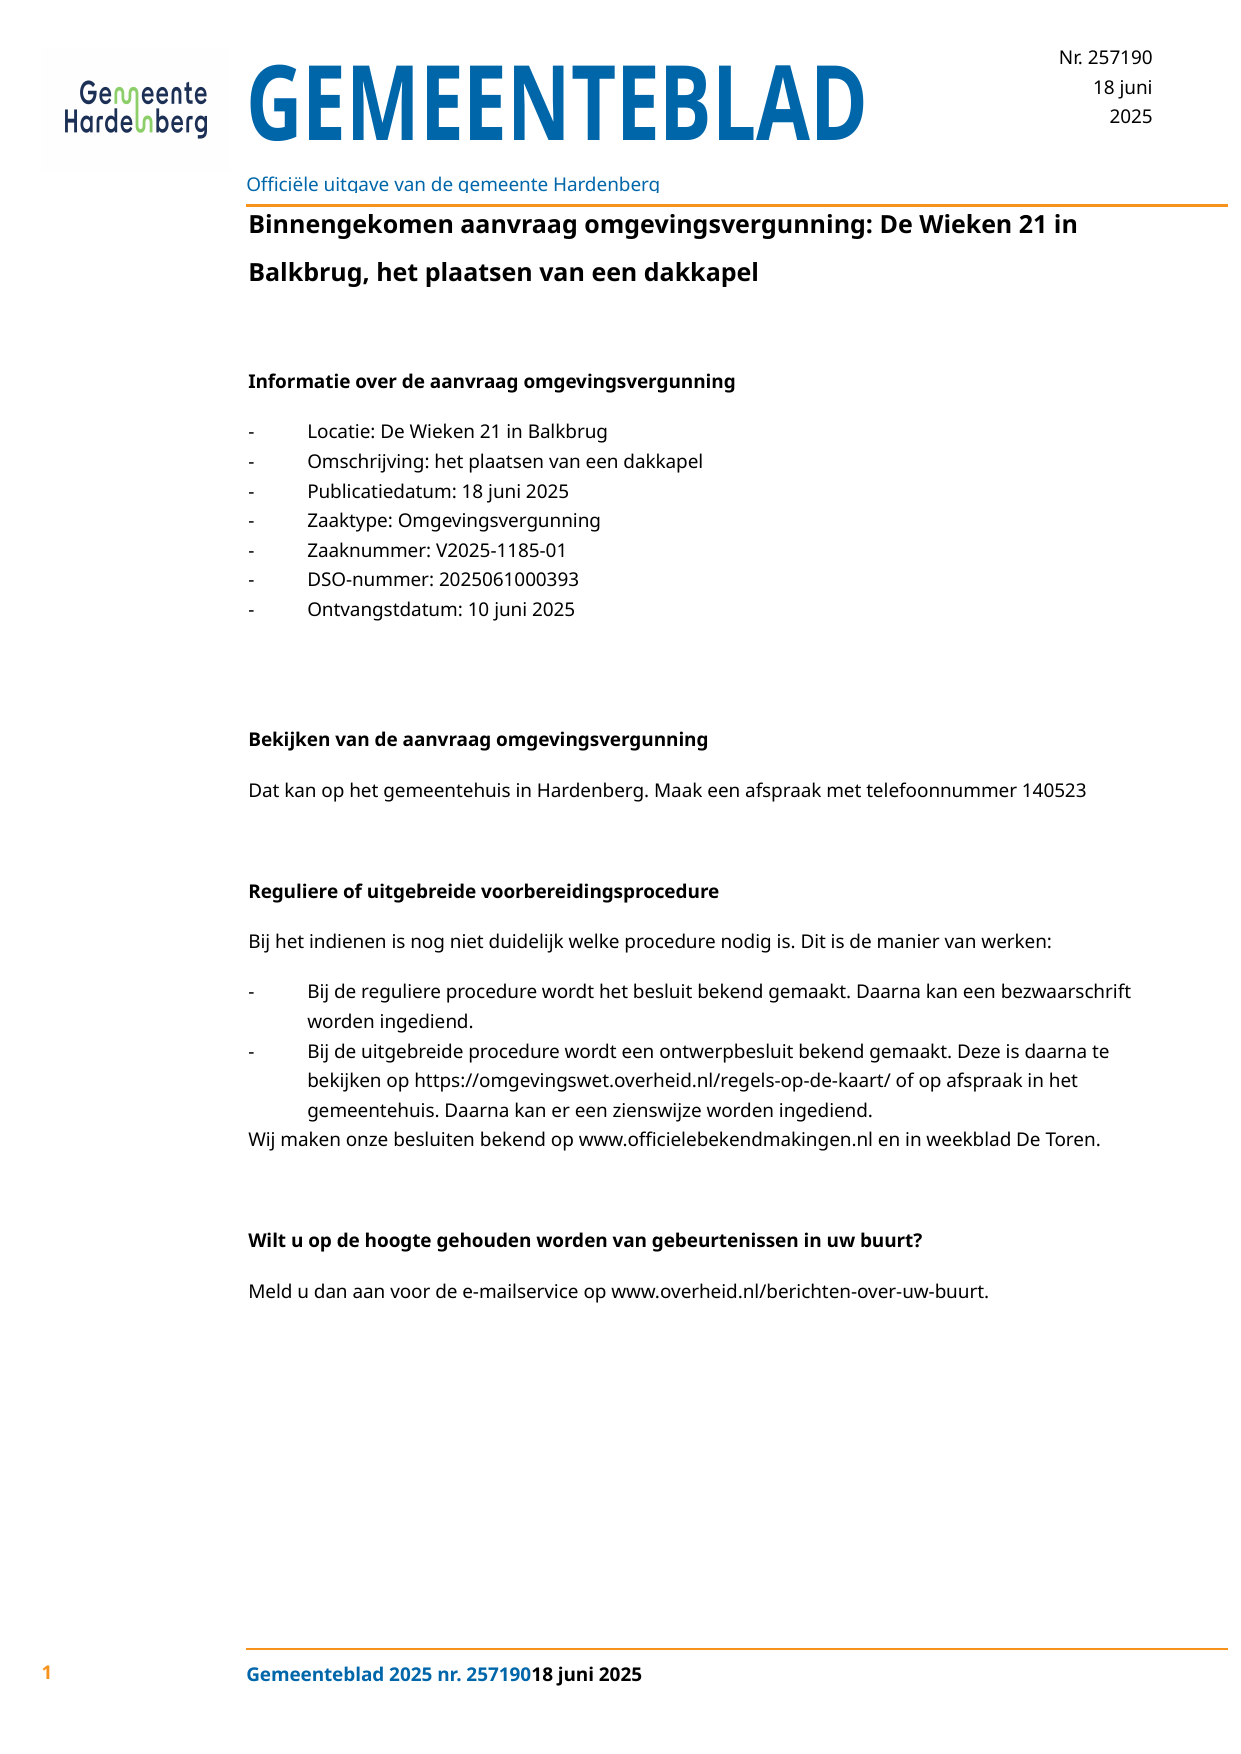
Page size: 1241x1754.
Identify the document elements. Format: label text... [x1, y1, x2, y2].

text Bekijken van de aanvraag omgevingsvergunning [248, 727, 1152, 752]
text Wilt u op de hoogte gehouden worden van gebeurtenissen in uw buurt? [248, 1227, 1152, 1253]
text Dat kan op het gemeentehuis in Hardenberg. Maak een afspraak met telefoonnummer 140523 [248, 777, 1152, 803]
list Publicatiedatum: 18 juni 2025 [248, 478, 1152, 504]
list Bij de reguliere procedure wordt het besluit bekend gemaakt. Daarna kan een bezwaarschrift worden ingediend. [248, 979, 1152, 1034]
picture [41, 47, 231, 172]
text Binnengekomen aanvraag omgevingsvergunning: De Wieken 21 in Balkbrug, het plaatsen van een dakkapel [248, 207, 1152, 288]
text Informatie over de aanvraag omgevingsvergunning [248, 368, 1152, 394]
list Bij de uitgebreide procedure wordt een ontwerpbesluit bekend gemaakt. Deze is daarna te bekijken op https://omgevingswet.overheid.nl/regels-op-de-kaart/ of op afspraak in het gemeentehuis. Daarna kan er een zienswijze worden ingediend. [248, 1038, 1152, 1123]
list Ontvangstdatum: 10 juni 2025 [248, 596, 1152, 622]
text Reguliere of uitgebreide voorbereidingsprocedure [248, 878, 1152, 904]
list Locatie: De Wieken 21 in Balkbrug [248, 419, 1152, 444]
list Omschrijving: het plaatsen van een dakkapel [248, 448, 1152, 474]
text Wij maken onze besluiten bekend op www.officielebekendmakingen.nl en in weekblad De Toren. [248, 1127, 1152, 1152]
list DSO-nummer: 2025061000393 [248, 567, 1152, 592]
list Zaaktype: Omgevingsvergunning [248, 507, 1152, 533]
text Meld u dan aan voor de e-mailservice op www.overheid.nl/berichten-over-uw-buurt. [248, 1278, 1152, 1304]
text Bij het indienen is nog niet duidelijk welke procedure nodig is. Dit is de manier van werken: [248, 928, 1152, 954]
list Zaaknummer: V2025-1185-01 [248, 537, 1152, 563]
